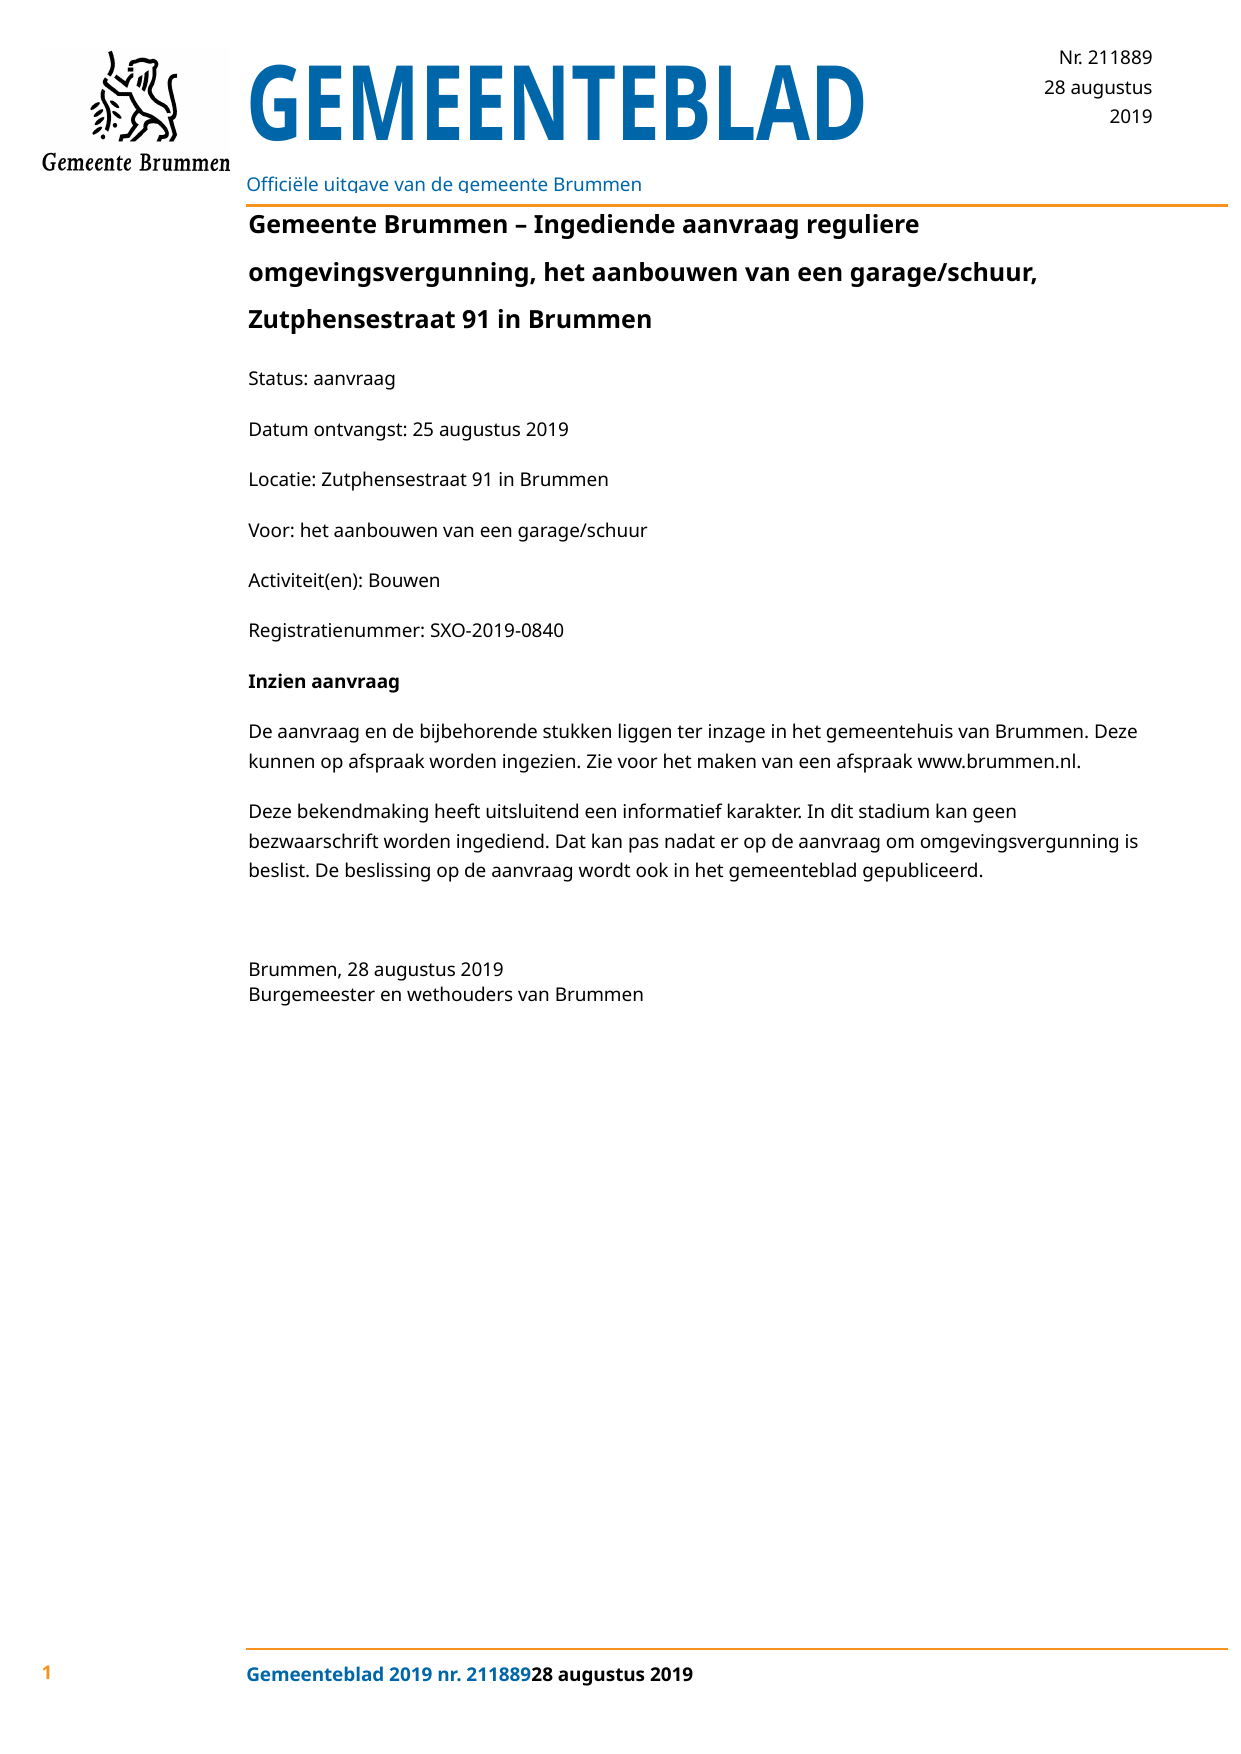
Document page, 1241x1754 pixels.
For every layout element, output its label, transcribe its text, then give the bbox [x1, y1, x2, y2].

text Datum ontvangst: 25 augustus 2019 [248, 416, 1152, 442]
text Inzien aanvraag [248, 668, 1152, 694]
text Burgemeester en wethouders van Brummen [248, 982, 1152, 1007]
text Status: aanvraag [248, 366, 1152, 391]
text Voor: het aanbouwen van een garage/schuur [248, 517, 1152, 542]
text Locatie: Zutphensestraat 91 in Brummen [248, 466, 1152, 492]
picture [41, 47, 231, 172]
text Deze bekendmaking heeft uitsluitend een informatief karakter. In dit stadium kan geen bezwaarschrift worden ingediend. Dat kan pas nadat er op de aanvraag om omgevingsvergunning is beslist. De beslissing op de aanvraag wordt ook in het gemeenteblad gepubliceerd. [248, 798, 1152, 883]
text Brummen, 28 augustus 2019 [248, 956, 1152, 982]
text Activiteit(en): Bouwen [248, 567, 1152, 593]
text De aanvraag en de bijbehorende stukken liggen ter inzage in het gemeentehuis van Brummen. Deze kunnen op afspraak worden ingezien. Zie voor het maken van een afspraak www.brummen.nl. [248, 718, 1152, 774]
text Registratienummer: SXO-2019-0840 [248, 618, 1152, 643]
text Gemeente Brummen – Ingediende aanvraag reguliere omgevingsvergunning, het aanbouwen van een garage/schuur, Zutphensestraat 91 in Brummen [248, 207, 1152, 336]
